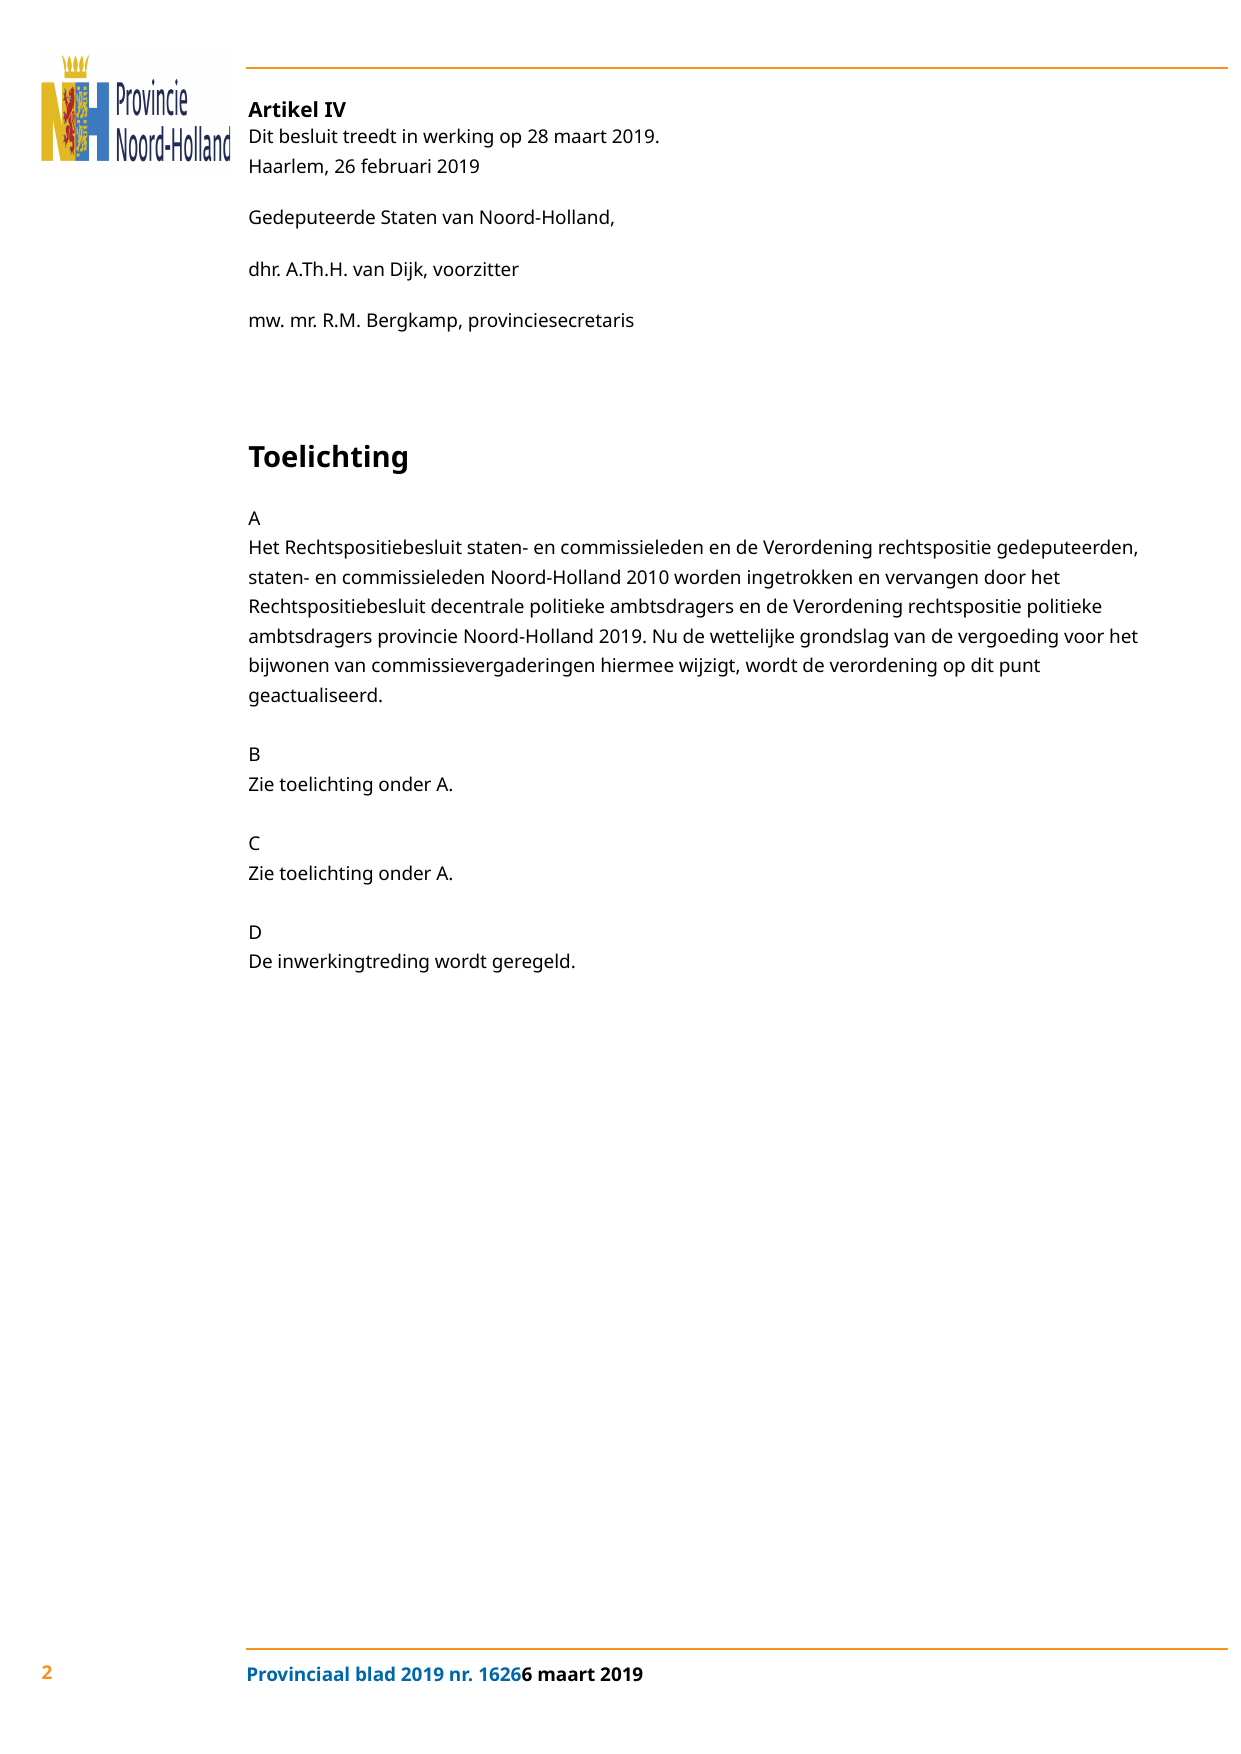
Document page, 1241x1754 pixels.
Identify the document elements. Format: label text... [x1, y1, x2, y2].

text Haarlem, 26 februari 2019 [248, 153, 1152, 178]
text Toelichting [248, 436, 1152, 476]
text Zie toelichting onder A. [248, 860, 1152, 885]
text D [248, 919, 1152, 944]
text De inwerkingtreding wordt geregeld. [248, 948, 1152, 974]
text C [248, 830, 1152, 856]
text B [248, 741, 1152, 767]
text Dit besluit treedt in werking op 28 maart 2019. [248, 123, 1152, 149]
text Artikel IV [248, 95, 1152, 123]
text mw. mr. R.M. Bergkamp, provinciesecretaris [248, 307, 1152, 333]
picture [41, 47, 231, 172]
text A [248, 505, 1152, 530]
text dhr. A.Th.H. van Dijk, voorzitter [248, 256, 1152, 281]
text Zie toelichting onder A. [248, 771, 1152, 797]
text Het Rechtspositiebesluit staten- en commissieleden en de Verordening rechtspositie gedeputeerden, staten- en commissieleden Noord-Holland 2010 worden ingetrokken en vervangen door het Rechtspositiebesluit decentrale politieke ambtsdragers en de Verordening rechtspositie politieke ambtsdragers provincie Noord-Holland 2019. Nu de wettelijke grondslag van de vergoeding voor het bijwonen van commissievergaderingen hiermee wijzigt, wordt de verordening op dit punt geactualiseerd. [248, 534, 1152, 708]
text Gedeputeerde Staten van Noord-Holland, [248, 204, 1152, 230]
